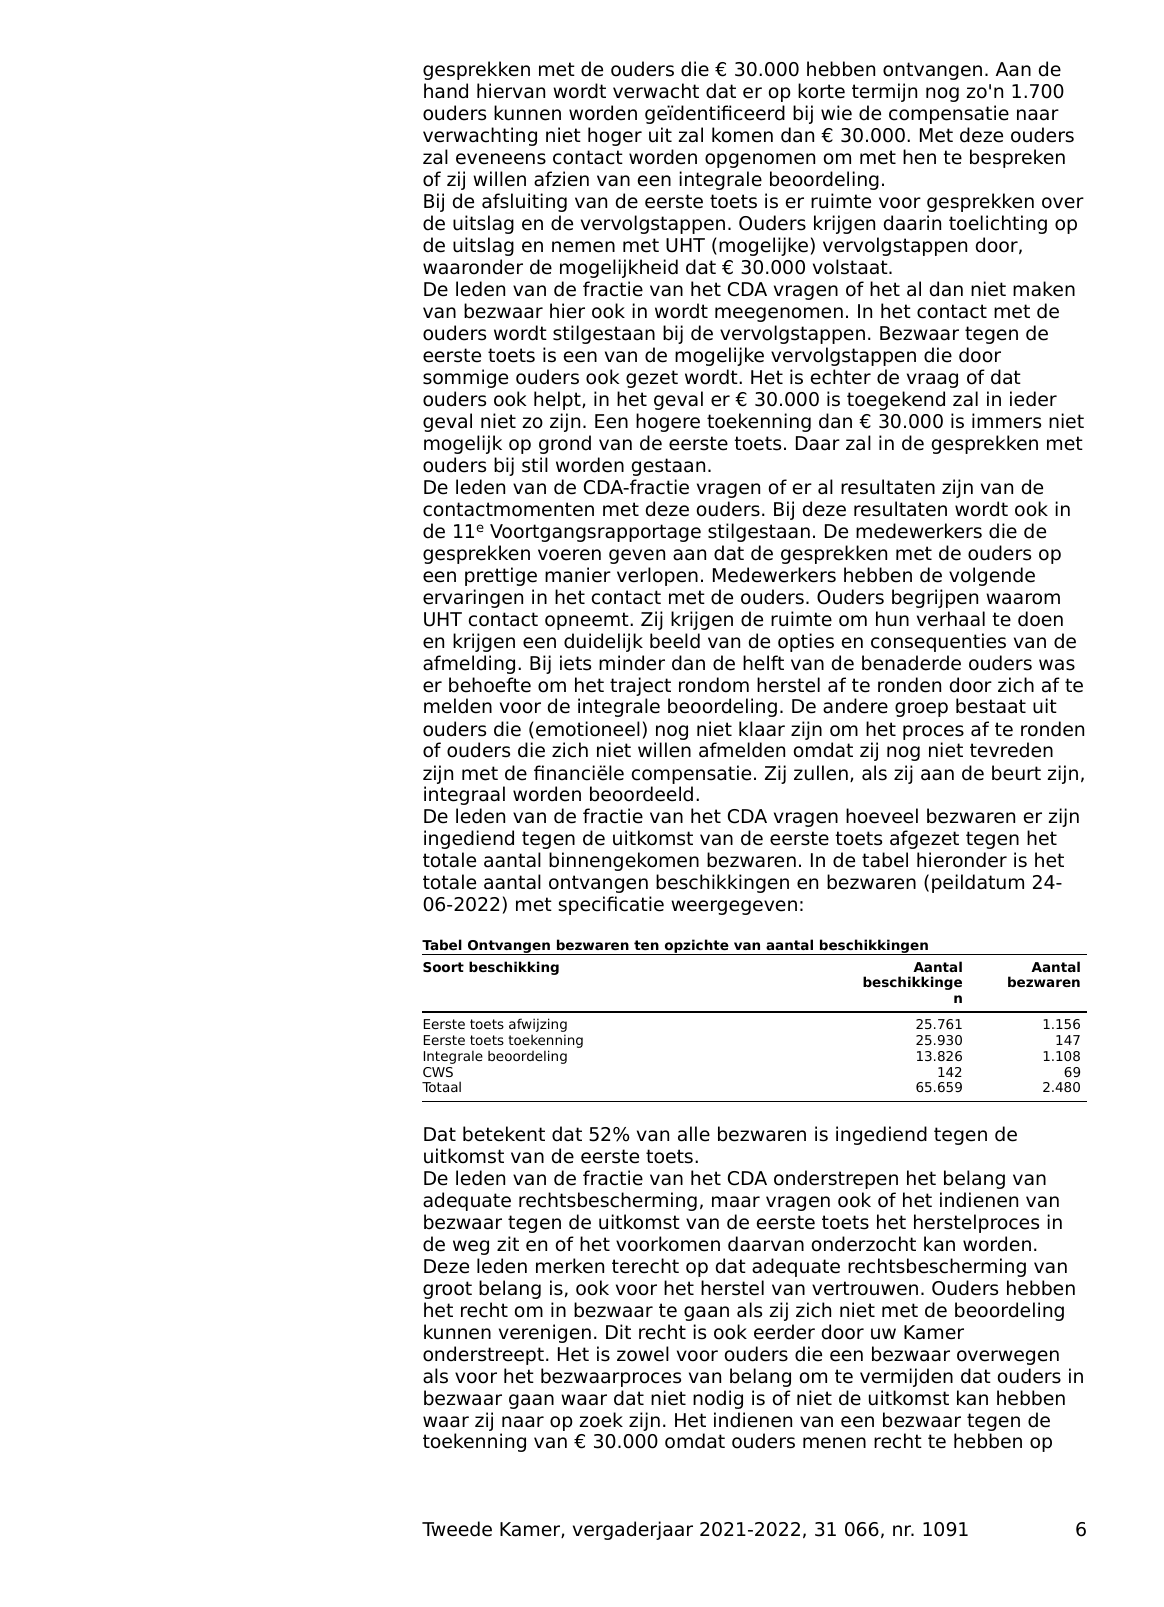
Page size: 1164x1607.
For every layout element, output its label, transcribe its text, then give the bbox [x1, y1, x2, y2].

table_cell 69 [969, 1064, 1087, 1080]
table_cell 147 [969, 1033, 1087, 1049]
text De leden van de fractie van het CDA onderstrepen het belang van adequate rechtsbescherming, maar vragen ook of het indienen van bezwaar tegen de uitkomst van de eerste toets het herstelproces in de weg zit en of het voorkomen daarvan onderzocht kan worden. Deze leden merken terecht op dat adequate rechtsbescherming van groot belang is, ook voor het herstel van vertrouwen. Ouders hebben het recht om in bezwaar te gaan als zij zich niet met de beoordeling kunnen verenigen. Dit recht is ook eerder door uw Kamer onderstreept. Het is zowel voor ouders die een bezwaar overwegen als voor het bezwaarproces van belang om te vermijden dat ouders in bezwaar gaan waar dat niet nodig is of niet de uitkomst kan hebben waar zij naar op zoek zijn. Het indienen van een bezwaar tegen de toekenning van € 30.000 omdat ouders menen recht te hebben op [422, 1168, 1087, 1453]
text gesprekken met de ouders die € 30.000 hebben ontvangen. Aan de hand hiervan wordt verwacht dat er op korte termijn nog zo'n 1.700 ouders kunnen worden geïdentificeerd bij wie de compensatie naar verwachting niet hoger uit zal komen dan € 30.000. Met deze ouders zal eveneens contact worden opgenomen om met hen te bespreken of zij willen afzien van een integrale beoordeling. [422, 59, 1087, 191]
table_cell 25.930 [850, 1033, 968, 1049]
table_cell 142 [850, 1064, 968, 1080]
table_cell 65.659 [850, 1080, 968, 1101]
table_cell CWS [422, 1064, 850, 1080]
table_cell 13.826 [850, 1049, 968, 1064]
table_cell Aantal beschikkingen [850, 955, 968, 1011]
table_cell Eerste toets afwijzing [422, 1013, 850, 1033]
table_cell 1.108 [969, 1049, 1087, 1064]
table_cell 25.761 [850, 1013, 968, 1033]
table_cell Totaal [422, 1080, 850, 1101]
text Bij de afsluiting van de eerste toets is er ruimte voor gesprekken over de uitslag en de vervolgstappen. Ouders krijgen daarin toelichting op de uitslag en nemen met UHT (mogelijke) vervolgstappen door, waaronder de mogelijkheid dat € 30.000 volstaat. [422, 191, 1087, 279]
text De leden van de fractie van het CDA vragen hoeveel bezwaren er zijn ingediend tegen de uitkomst van de eerste toets afgezet tegen het totale aantal binnengekomen bezwaren. In de tabel hieronder is het totale aantal ontvangen beschikkingen en bezwaren (peildatum 24-06-2022) met specificatie weergegeven: [422, 806, 1087, 916]
table_cell 1.156 [969, 1013, 1087, 1033]
table_cell Integrale beoordeling [422, 1049, 850, 1064]
text Dat betekent dat 52% van alle bezwaren is ingediend tegen de uitkomst van de eerste toets. [422, 1124, 1087, 1168]
text De leden van de CDA-fractie vragen of er al resultaten zijn van de contactmomenten met deze ouders. Bij deze resultaten wordt ook in de 11e Voortgangsrapportage stilgestaan. De medewerkers die de gesprekken voeren geven aan dat de gesprekken met de ouders op een prettige manier verlopen. Medewerkers hebben de volgende ervaringen in het contact met de ouders. Ouders begrijpen waarom UHT contact opneemt. Zij krijgen de ruimte om hun verhaal te doen en krijgen een duidelijk beeld van de opties en consequenties van de afmelding. Bij iets minder dan de helft van de benaderde ouders was er behoefte om het traject rondom herstel af te ronden door zich af te melden voor de integrale beoordeling. De andere groep bestaat uit ouders die (emotioneel) nog niet klaar zijn om het proces af te ronden of ouders die zich niet willen afmelden omdat zij nog niet tevreden zijn met de financiële compensatie. Zij zullen, als zij aan de beurt zijn, integraal worden beoordeeld. [422, 477, 1087, 806]
table_cell Aantal bezwaren [969, 955, 1087, 1011]
text De leden van de fractie van het CDA vragen of het al dan niet maken van bezwaar hier ook in wordt meegenomen. In het contact met de ouders wordt stilgestaan bij de vervolgstappen. Bezwaar tegen de eerste toets is een van de mogelijke vervolgstappen die door sommige ouders ook gezet wordt. Het is echter de vraag of dat ouders ook helpt, in het geval er € 30.000 is toegekend zal in ieder geval niet zo zijn. Een hogere toekenning dan € 30.000 is immers niet mogelijk op grond van de eerste toets. Daar zal in de gesprekken met ouders bij stil worden gestaan. [422, 279, 1087, 477]
table_cell 2.480 [969, 1080, 1087, 1101]
table_cell Eerste toets toekenning [422, 1033, 850, 1049]
table_header Tabel Ontvangen bezwaren ten opzichte van aantal beschikkingen [422, 938, 1087, 954]
table_cell Soort beschikking [422, 955, 850, 1011]
